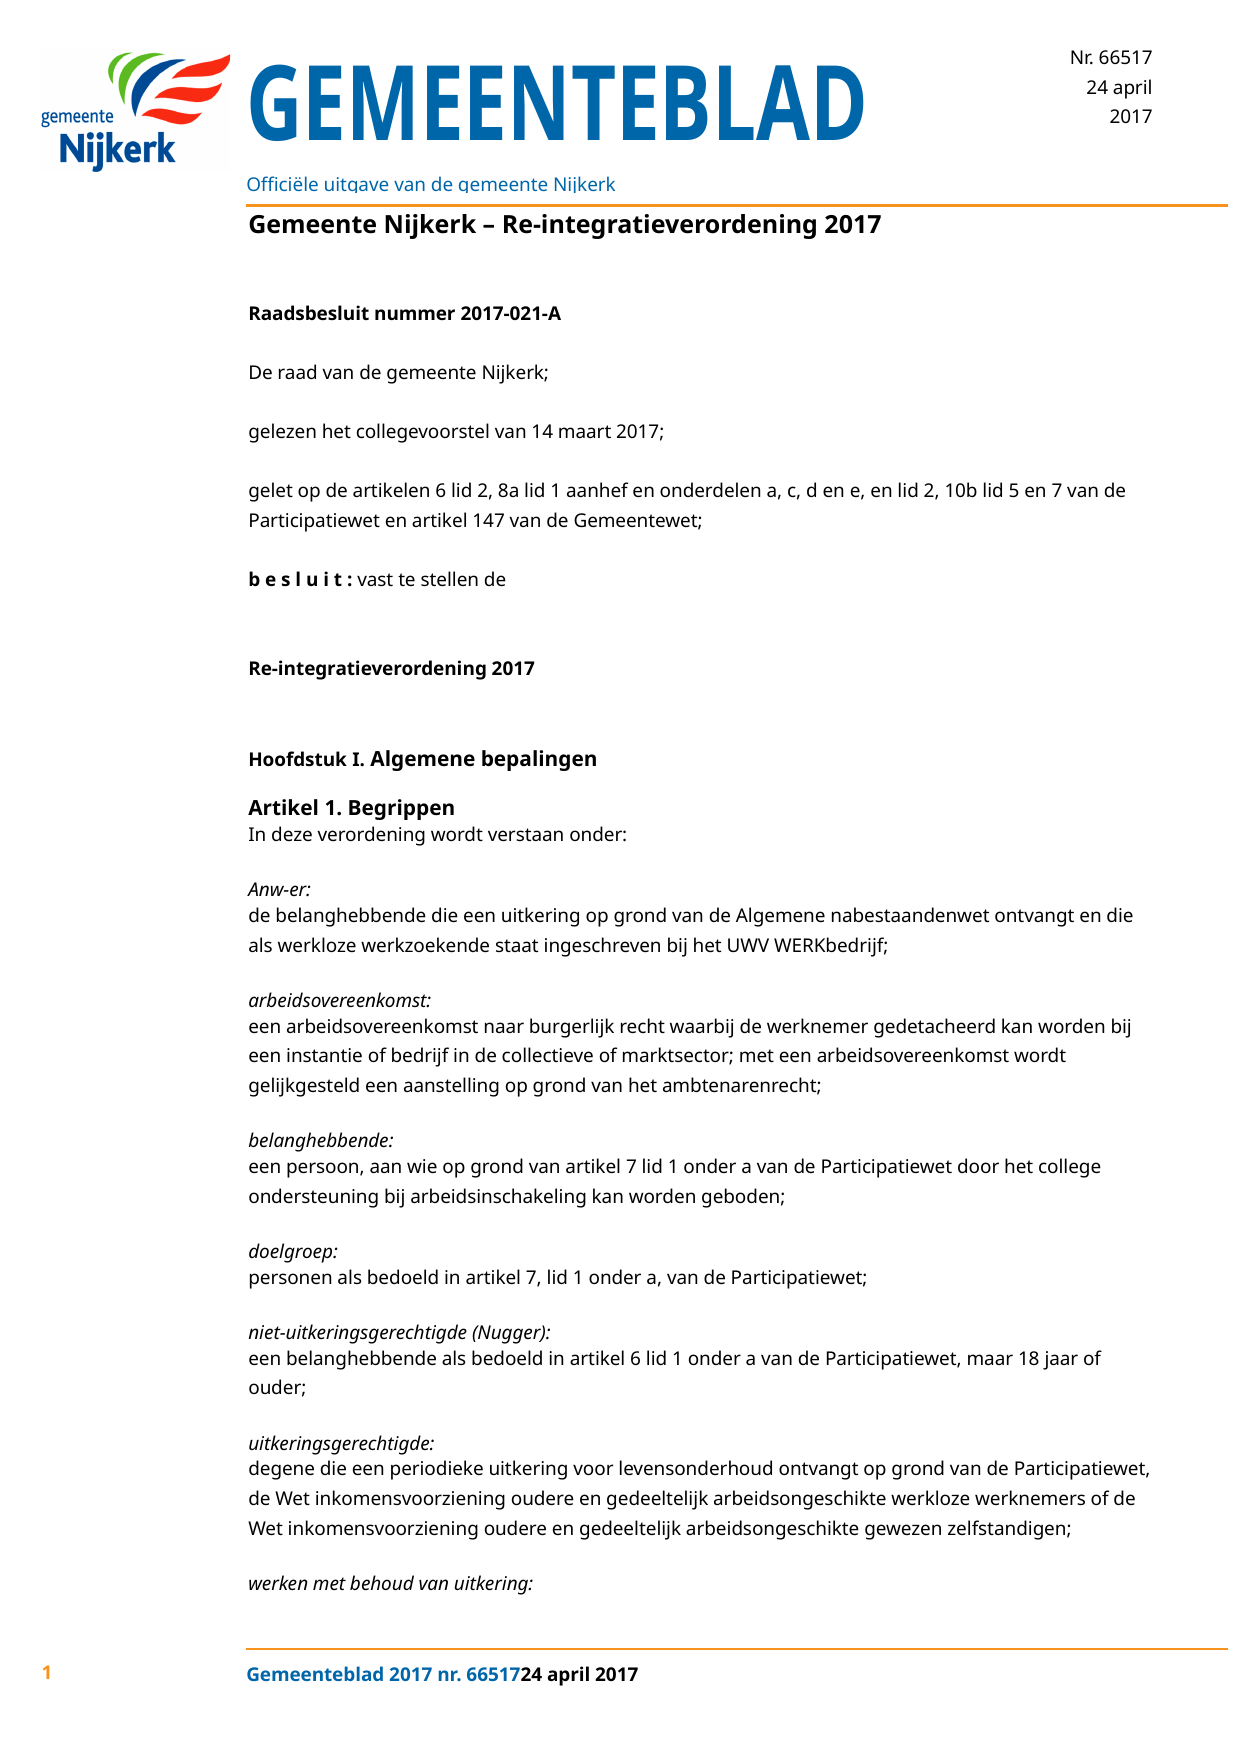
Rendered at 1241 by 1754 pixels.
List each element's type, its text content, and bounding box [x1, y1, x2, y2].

text gelet op de artikelen 6 lid 2, 8a lid 1 aanhef en onderdelen a, c, d en e, en lid 2, 10b lid 5 en 7 van de Participatiewet en artikel 147 van de Gemeentewet; [248, 477, 1152, 533]
text niet-uitkeringsgerechtigde (Nugger): [248, 1319, 1152, 1345]
text een belanghebbende als bedoeld in artikel 6 lid 1 onder a van de Participatiewet, maar 18 jaar of ouder; [248, 1345, 1152, 1400]
text een arbeidsovereenkomst naar burgerlijk recht waarbij de werknemer gedetacheerd kan worden bij een instantie of bedrijf in de collectieve of marktsector; met een arbeidsovereenkomst wordt gelijkgesteld een aanstelling op grond van het ambtenarenrecht; [248, 1013, 1152, 1098]
text Anw-er: [248, 877, 1152, 902]
text Raadsbesluit nummer 2017-021-A [248, 300, 1152, 326]
text personen als bedoeld in artikel 7, lid 1 onder a, van de Participatiewet; [248, 1264, 1152, 1289]
text b e s l u i t : vast te stellen de [248, 566, 1152, 592]
text Hoofdstuk I. Algemene bepalingen [248, 744, 1152, 772]
text gelezen het collegevoorstel van 14 maart 2017; [248, 418, 1152, 444]
text een persoon, aan wie op grond van artikel 7 lid 1 onder a van de Participatiewet door het college ondersteuning bij arbeidsinschakeling kan worden geboden; [248, 1153, 1152, 1208]
text Artikel 1. Begrippen [248, 793, 1152, 821]
text In deze verordening wordt verstaan onder: [248, 821, 1152, 847]
text Re-integratieverordening 2017 [248, 655, 1152, 681]
text Gemeente Nijkerk – Re-integratieverordening 2017 [248, 207, 1152, 241]
text de belanghebbende die een uitkering op grond van de Algemene nabestaandenwet ontvangt en die als werkloze werkzoekende staat ingeschreven bij het UWV WERKbedrijf; [248, 902, 1152, 958]
text arbeidsovereenkomst: [248, 987, 1152, 1013]
text belanghebbende: [248, 1127, 1152, 1153]
text doelgroep: [248, 1238, 1152, 1264]
text De raad van de gemeente Nijkerk; [248, 359, 1152, 385]
picture [41, 47, 231, 172]
text werken met behoud van uitkering: [248, 1570, 1152, 1596]
text degene die een periodieke uitkering voor levensonderhoud ontvangt op grond van de Participatiewet, de Wet inkomensvoorziening oudere en gedeeltelijk arbeidsongeschikte werkloze werknemers of de Wet inkomensvoorziening oudere en gedeeltelijk arbeidsongeschikte gewezen zelfstandigen; [248, 1456, 1152, 1540]
text uitkeringsgerechtigde: [248, 1430, 1152, 1456]
